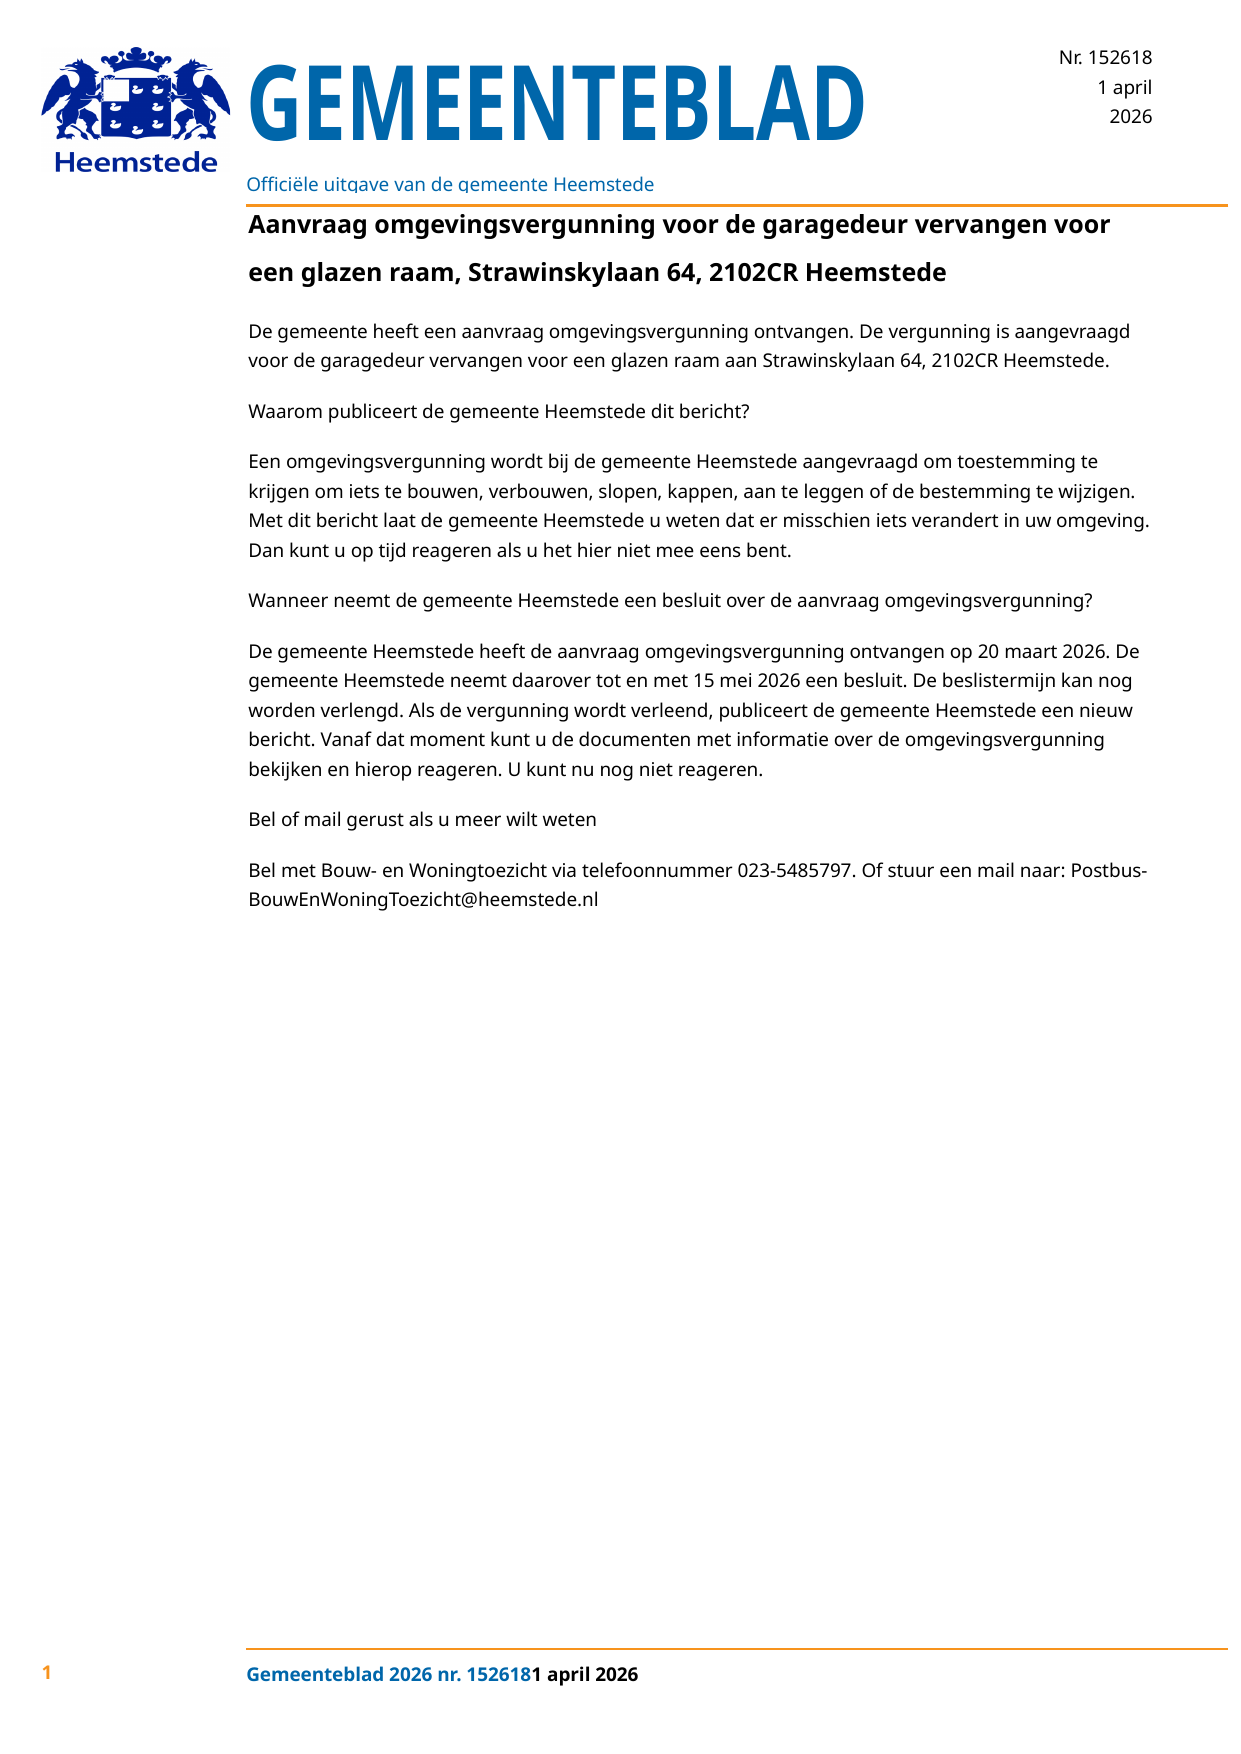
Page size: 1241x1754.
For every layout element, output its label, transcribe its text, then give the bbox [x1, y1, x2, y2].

text De gemeente heeft een aanvraag omgevingsvergunning ontvangen. De vergunning is aangevraagd voor de garagedeur vervangen voor een glazen raam aan Strawinskylaan 64, 2102CR Heemstede. [248, 318, 1152, 373]
text Een omgevingsvergunning wordt bij de gemeente Heemstede aangevraagd om toestemming te krijgen om iets te bouwen, verbouwen, slopen, kappen, aan te leggen of de bestemming te wijzigen. Met dit bericht laat de gemeente Heemstede u weten dat er misschien iets verandert in uw omgeving. Dan kunt u op tijd reageren als u het hier niet mee eens bent. [248, 448, 1152, 563]
text De gemeente Heemstede heeft de aanvraag omgevingsvergunning ontvangen op 20 maart 2026. De gemeente Heemstede neemt daarover tot en met 15 mei 2026 een besluit. De beslistermijn kan nog worden verlengd. Als de vergunning wordt verleend, publiceert de gemeente Heemstede een nieuw bericht. Vanaf dat moment kunt u de documenten met informatie over de omgevingsvergunning bekijken en hierop reageren. U kunt nu nog niet reageren. [248, 638, 1152, 782]
text Bel met Bouw- en Woningtoezicht via telefoonnummer 023-5485797. Of stuur een mail naar: Postbus-BouwEnWoningToezicht@heemstede.nl [248, 857, 1152, 912]
text Wanneer neemt de gemeente Heemstede een besluit over de aanvraag omgevingsvergunning? [248, 587, 1152, 613]
text Waarom publiceert de gemeente Heemstede dit bericht? [248, 398, 1152, 424]
text Aanvraag omgevingsvergunning voor de garagedeur vervangen voor een glazen raam, Strawinskylaan 64, 2102CR Heemstede [248, 207, 1152, 288]
text Bel of mail gerust als u meer wilt weten [248, 807, 1152, 832]
picture [41, 47, 231, 172]
